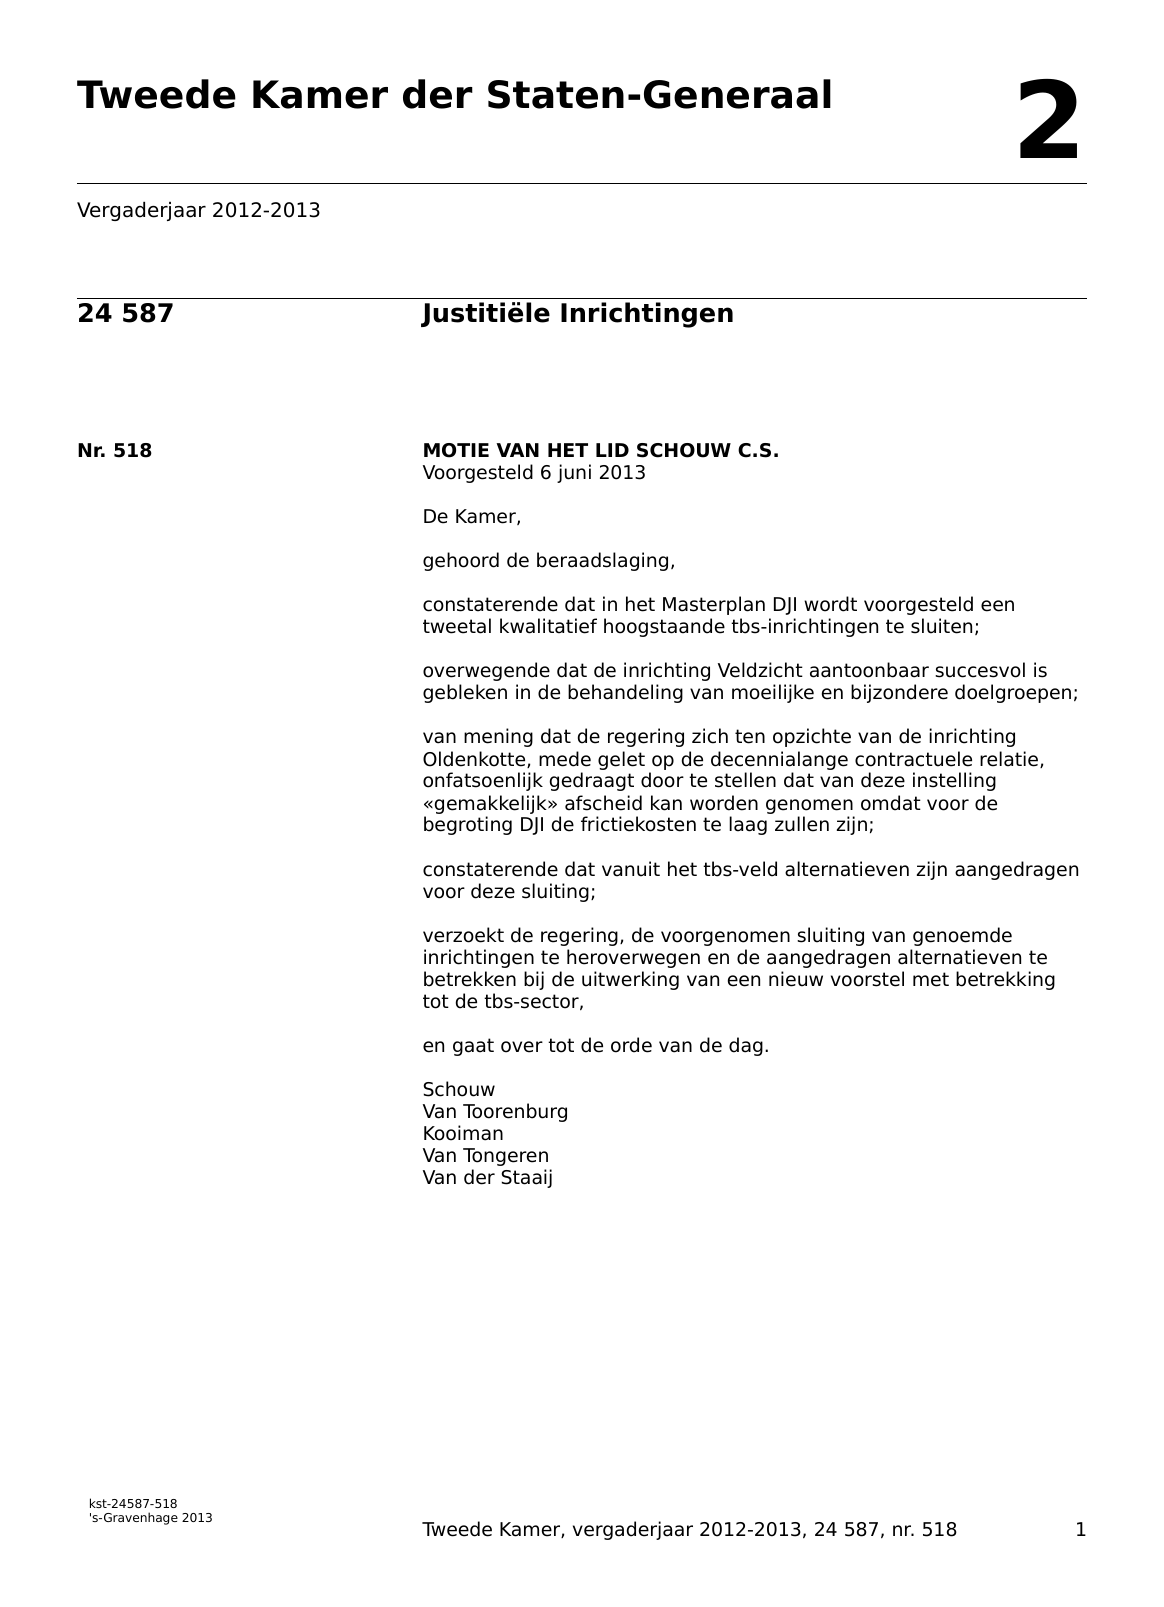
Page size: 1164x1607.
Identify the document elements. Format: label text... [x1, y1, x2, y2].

text van mening dat de regering zich ten opzichte van de inrichting Oldenkotte, mede gelet op de decennialange contractuele relatie, onfatsoenlijk gedraagt door te stellen dat van deze instelling «gemakkelijk» afscheid kan worden genomen omdat voor de begroting DJI de frictiekosten te laag zullen zijn; [422, 726, 1087, 836]
text De Kamer, [422, 506, 1087, 528]
text Van Tongeren [422, 1145, 1087, 1167]
text Van der Staaij [422, 1167, 1087, 1189]
text en gaat over tot de orde van de dag. [422, 1035, 1087, 1057]
table_header 2 [886, 59, 1087, 183]
table_cell Vergaderjaar 2012-2013 [77, 184, 1087, 298]
subtitle 24 587 Justitiële Inrichtingen [77, 299, 1087, 329]
text kst-24587-518 [88, 1497, 323, 1511]
text constaterende dat in het Masterplan DJI wordt voorgesteld een tweetal kwalitatief hoogstaande tbs-inrichtingen te sluiten; [422, 594, 1087, 638]
text 's-Gravenhage 2013 [88, 1511, 323, 1525]
text gehoord de beraadslaging, [422, 550, 1087, 572]
text verzoekt de regering, de voorgenomen sluiting van genoemde inrichtingen te heroverwegen en de aangedragen alternatieven te betrekken bij de uitwerking van een nieuw voorstel met betrekking tot de tbs-sector, [422, 925, 1087, 1013]
table_header Tweede Kamer der Staten-Generaal [77, 59, 886, 183]
text Schouw [422, 1079, 1087, 1101]
subtitle Nr. 518 MOTIE VAN HET LID SCHOUW C.S. [77, 440, 1087, 462]
text constaterende dat vanuit het tbs-veld alternatieven zijn aangedragen voor deze sluiting; [422, 858, 1087, 902]
text Kooiman [422, 1123, 1087, 1145]
text Van Toorenburg [422, 1101, 1087, 1123]
text overwegende dat de inrichting Veldzicht aantoonbaar succesvol is gebleken in de behandeling van moeilijke en bijzondere doelgroepen; [422, 660, 1087, 704]
text Voorgesteld 6 juni 2013 [422, 462, 1087, 484]
